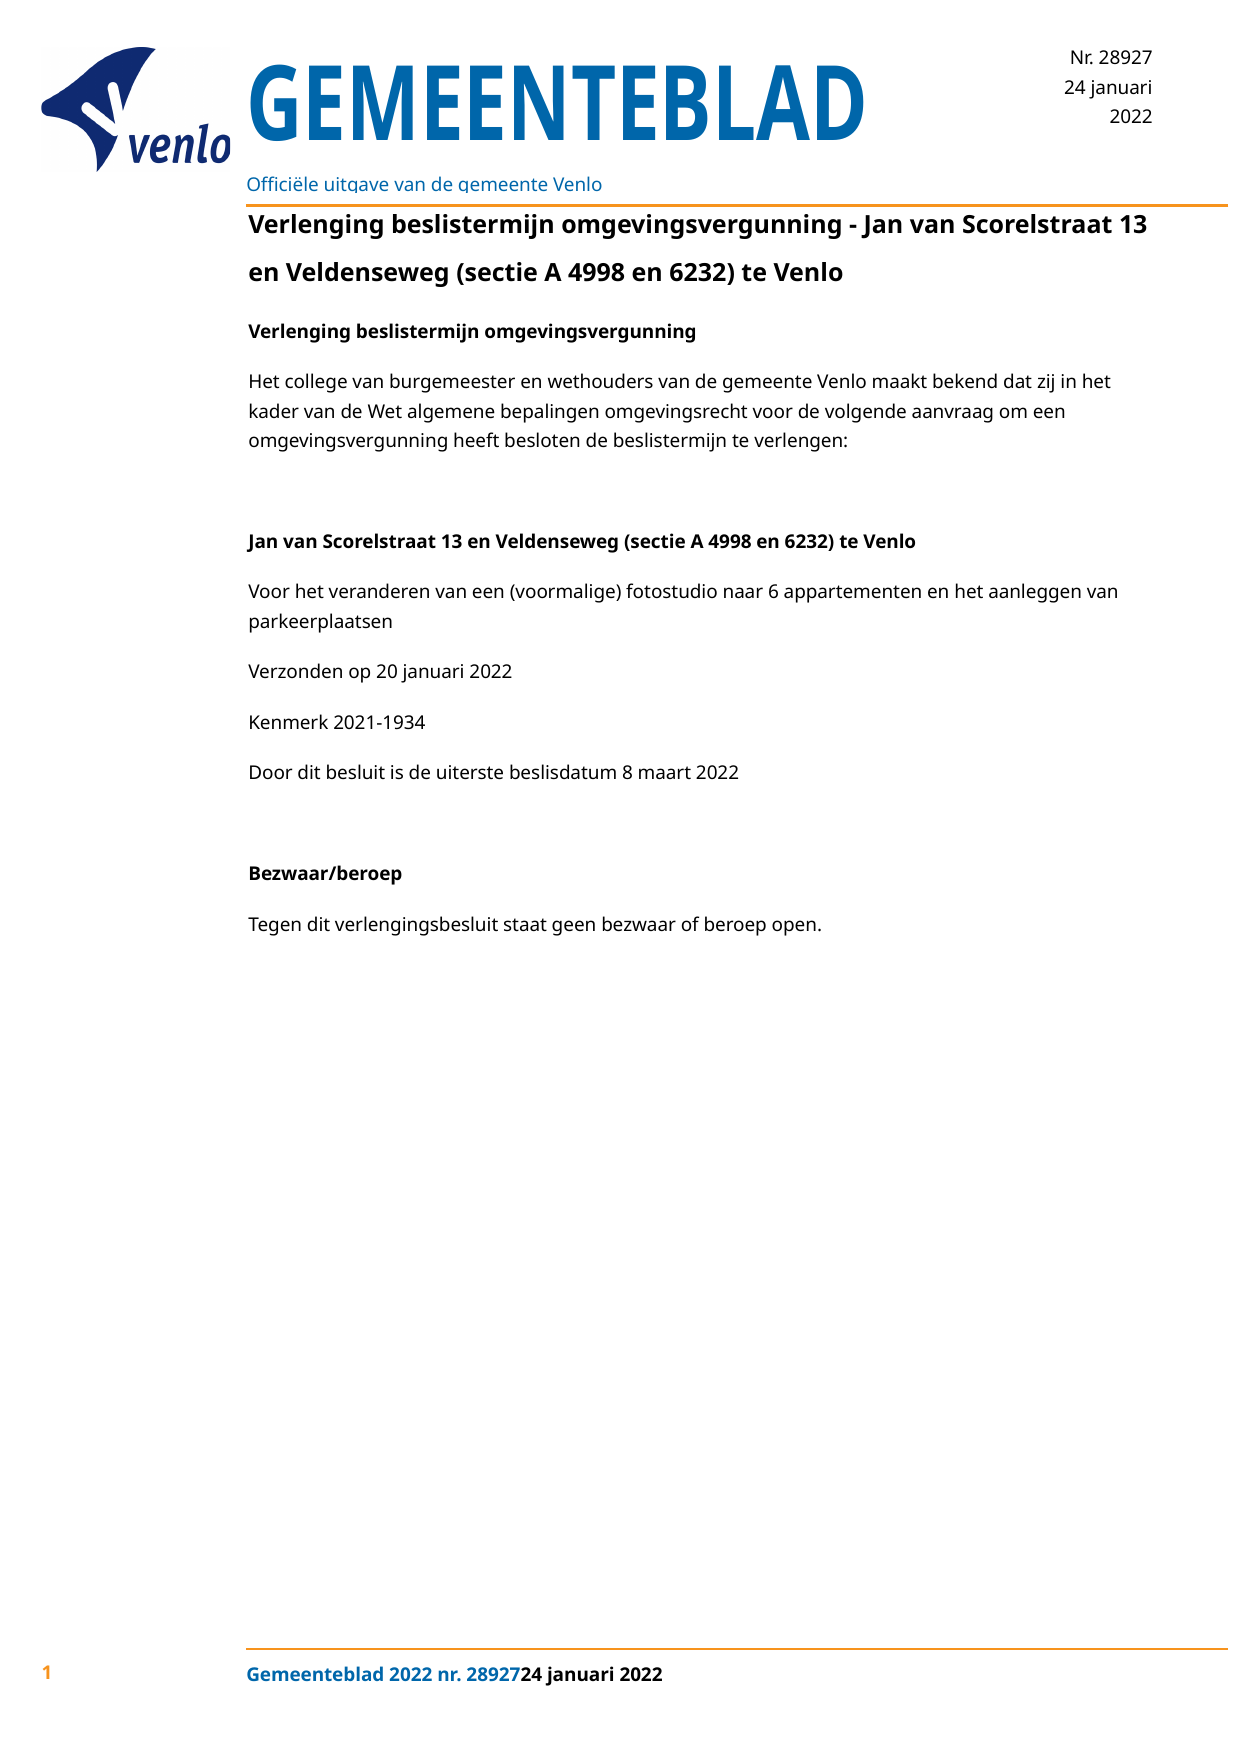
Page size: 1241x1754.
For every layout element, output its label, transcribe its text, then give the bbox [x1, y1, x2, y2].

text Bezwaar/beroep [248, 860, 1152, 886]
text Het college van burgemeester en wethouders van de gemeente Venlo maakt bekend dat zij in het kader van de Wet algemene bepalingen omgevingsrecht voor de volgende aanvraag om een omgevingsvergunning heeft besloten de beslistermijn te verlengen: [248, 368, 1152, 453]
picture [41, 47, 231, 172]
text Door dit besluit is de uiterste beslisdatum 8 maart 2022 [248, 759, 1152, 785]
text Verzonden op 20 januari 2022 [248, 659, 1152, 684]
text Jan van Scorelstraat 13 en Veldenseweg (sectie A 4998 en 6232) te Venlo [248, 528, 1152, 554]
text Voor het veranderen van een (voormalige) fotostudio naar 6 appartementen en het aanleggen van parkeerplaatsen [248, 579, 1152, 634]
text Kenmerk 2021-1934 [248, 709, 1152, 735]
text Tegen dit verlengingsbesluit staat geen bezwaar of beroep open. [248, 911, 1152, 937]
text Verlenging beslistermijn omgevingsvergunning - Jan van Scorelstraat 13 en Veldenseweg (sectie A 4998 en 6232) te Venlo [248, 207, 1152, 288]
text Verlenging beslistermijn omgevingsvergunning [248, 318, 1152, 344]
